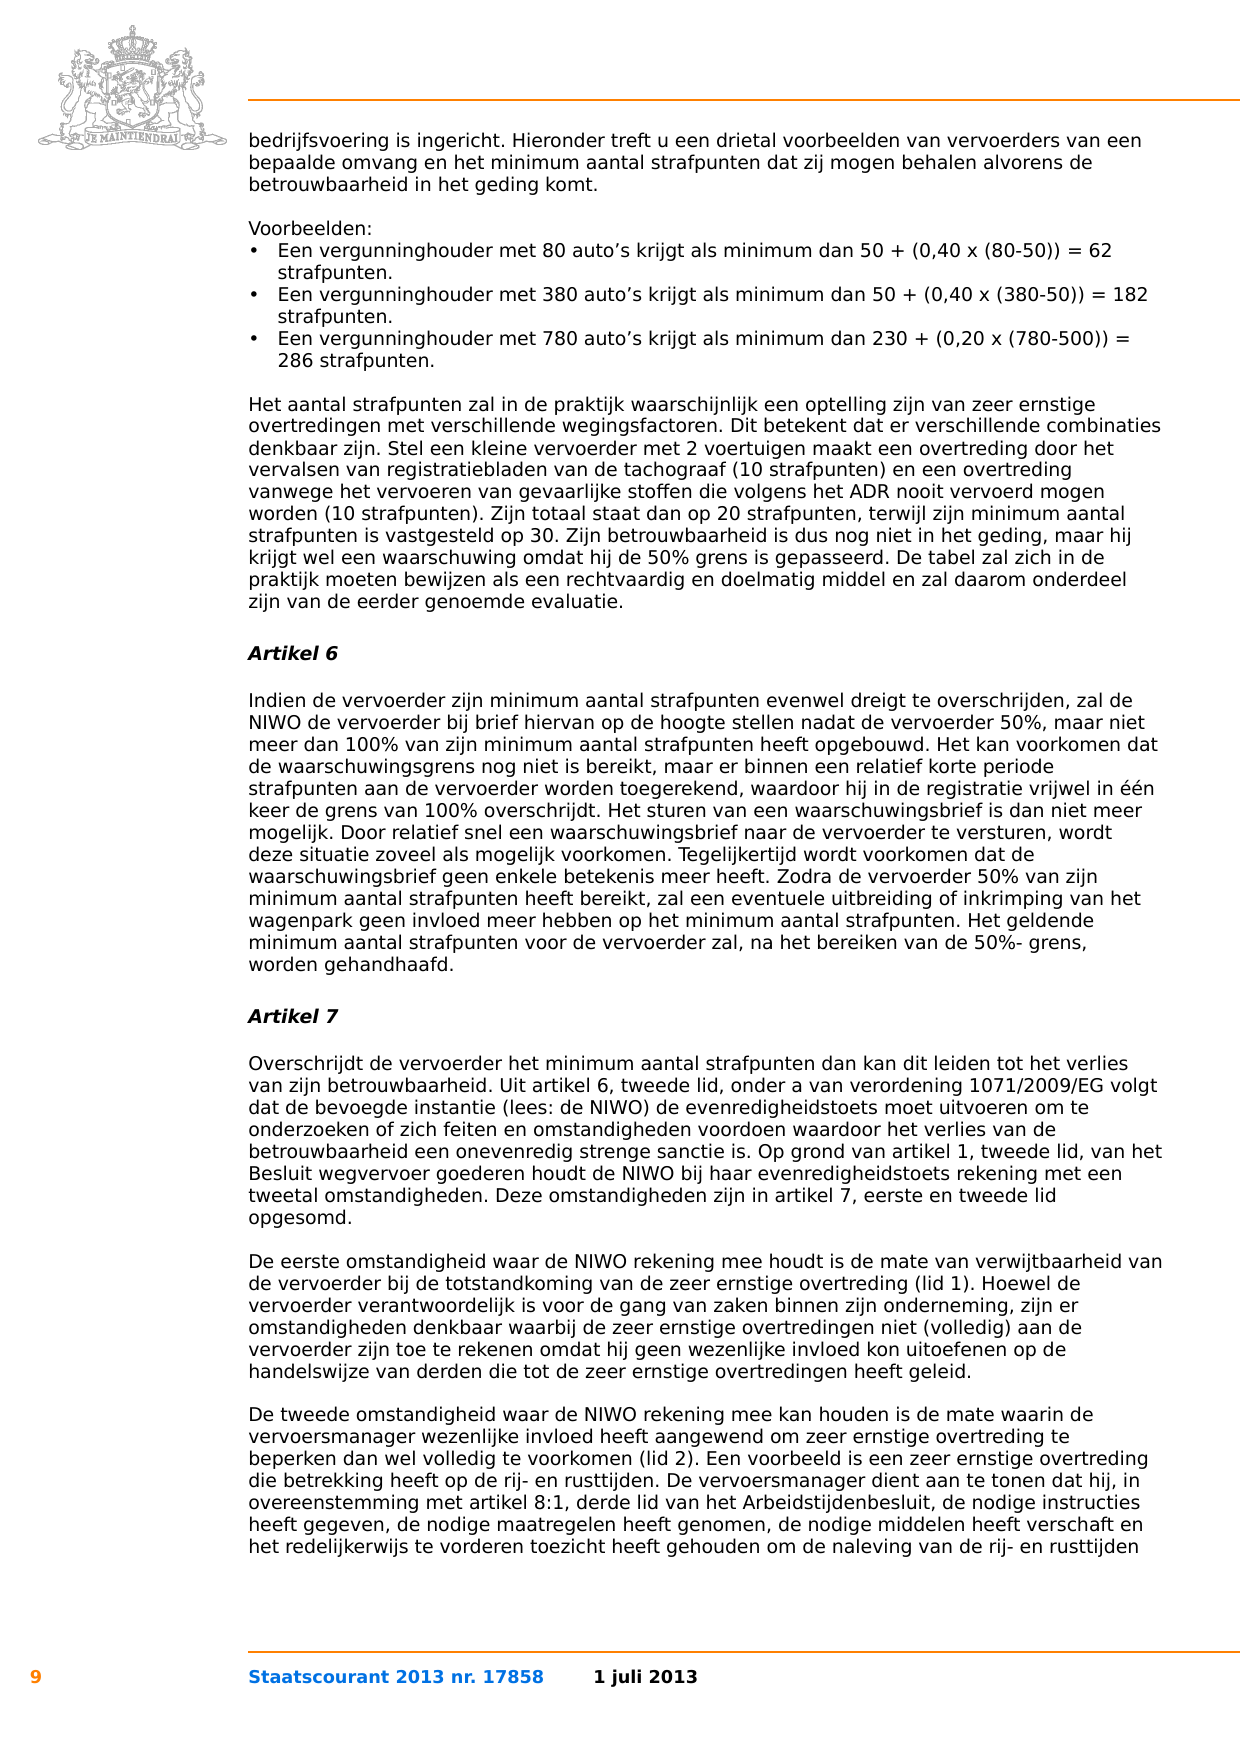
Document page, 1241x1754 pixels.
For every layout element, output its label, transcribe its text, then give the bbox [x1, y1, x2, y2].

text Overschrijdt de vervoerder het minimum aantal strafpunten dan kan dit leiden tot het verlies van zijn betrouwbaarheid. Uit artikel 6, tweede lid, onder a van verordening 1071/2009/EG volgt dat de bevoegde instantie (lees: de NIWO) de evenredigheidstoets moet uitvoeren om te onderzoeken of zich feiten en omstandigheden voordoen waardoor het verlies van de betrouwbaarheid een onevenredig strenge sanctie is. Op grond van artikel 1, tweede lid, van het Besluit wegvervoer goederen houdt de NIWO bij haar evenredigheidstoets rekening met een tweetal omstandigheden. Deze omstandigheden zijn in artikel 7, eerste en tweede lid opgesomd. [248, 1053, 1163, 1229]
text De eerste omstandigheid waar de NIWO rekening mee houdt is de mate van verwijtbaarheid van de vervoerder bij de totstandkoming van de zeer ernstige overtreding (lid 1). Hoewel de vervoerder verantwoordelijk is voor de gang van zaken binnen zijn onderneming, zijn er omstandigheden denkbaar waarbij de zeer ernstige overtredingen niet (volledig) aan de vervoerder zijn toe te rekenen omdat hij geen wezenlijke invloed kon uitoefenen op de handelswijze van derden die tot de zeer ernstige overtredingen heeft geleid. [248, 1251, 1163, 1382]
text Indien de vervoerder zijn minimum aantal strafpunten evenwel dreigt te overschrijden, zal de NIWO de vervoerder bij brief hiervan op de hoogte stellen nadat de vervoerder 50%, maar niet meer dan 100% van zijn minimum aantal strafpunten heeft opgebouwd. Het kan voorkomen dat de waarschuwingsgrens nog niet is bereikt, maar er binnen een relatief korte periode strafpunten aan de vervoerder worden toegerekend, waardoor hij in de registratie vrijwel in één keer de grens van 100% overschrijdt. Het sturen van een waarschuwingsbrief is dan niet meer mogelijk. Door relatief snel een waarschuwingsbrief naar de vervoerder te versturen, wordt deze situatie zoveel als mogelijk voorkomen. Tegelijkertijd wordt voorkomen dat de waarschuwingsbrief geen enkele betekenis meer heeft. Zodra de vervoerder 50% van zijn minimum aantal strafpunten heeft bereikt, zal een eventuele uitbreiding of inkrimping van het wagenpark geen invloed meer hebben op het minimum aantal strafpunten. Het geldende minimum aantal strafpunten voor de vervoerder zal, na het bereiken van de 50%- grens, worden gehandhaafd. [248, 690, 1163, 976]
text Voorbeelden: [248, 218, 1163, 240]
subtitle Artikel 6 [248, 643, 1163, 665]
subtitle Artikel 7 [248, 1006, 1163, 1028]
picture [38, 25, 227, 150]
text • Een vergunninghouder met 80 auto’s krijgt als minimum dan 50 + (0,40 x (80-50)) = 62 strafpunten. [248, 240, 1163, 284]
text • Een vergunninghouder met 780 auto’s krijgt als minimum dan 230 + (0,20 x (780-500)) = 286 strafpunten. [248, 328, 1163, 372]
text bedrijfsvoering is ingericht. Hieronder treft u een drietal voorbeelden van vervoerders van een bepaalde omvang en het minimum aantal strafpunten dat zij mogen behalen alvorens de betrouwbaarheid in het geding komt. [248, 130, 1163, 196]
text Het aantal strafpunten zal in de praktijk waarschijnlijk een optelling zijn van zeer ernstige overtredingen met verschillende wegingsfactoren. Dit betekent dat er verschillende combinaties denkbaar zijn. Stel een kleine vervoerder met 2 voertuigen maakt een overtreding door het vervalsen van registratiebladen van de tachograaf (10 strafpunten) en een overtreding vanwege het vervoeren van gevaarlijke stoffen die volgens het ADR nooit vervoerd mogen worden (10 strafpunten). Zijn totaal staat dan op 20 strafpunten, terwijl zijn minimum aantal strafpunten is vastgesteld op 30. Zijn betrouwbaarheid is dus nog niet in het geding, maar hij krijgt wel een waarschuwing omdat hij de 50% grens is gepasseerd. De tabel zal zich in de praktijk moeten bewijzen als een rechtvaardig en doelmatig middel en zal daarom onderdeel zijn van de eerder genoemde evaluatie. [248, 393, 1163, 613]
text • Een vergunninghouder met 380 auto’s krijgt als minimum dan 50 + (0,40 x (380-50)) = 182 strafpunten. [248, 284, 1163, 328]
text De tweede omstandigheid waar de NIWO rekening mee kan houden is de mate waarin de vervoersmanager wezenlijke invloed heeft aangewend om zeer ernstige overtreding te beperken dan wel volledig te voorkomen (lid 2). Een voorbeeld is een zeer ernstige overtreding die betrekking heeft op de rij- en rusttijden. De vervoersmanager dient aan te tonen dat hij, in overeenstemming met artikel 8:1, derde lid van het Arbeidstijdenbesluit, de nodige instructies heeft gegeven, de nodige maatregelen heeft genomen, de nodige middelen heeft verschaft en het redelijkerwijs te vorderen toezicht heeft gehouden om de naleving van de rij- en rusttijden [248, 1404, 1163, 1558]
